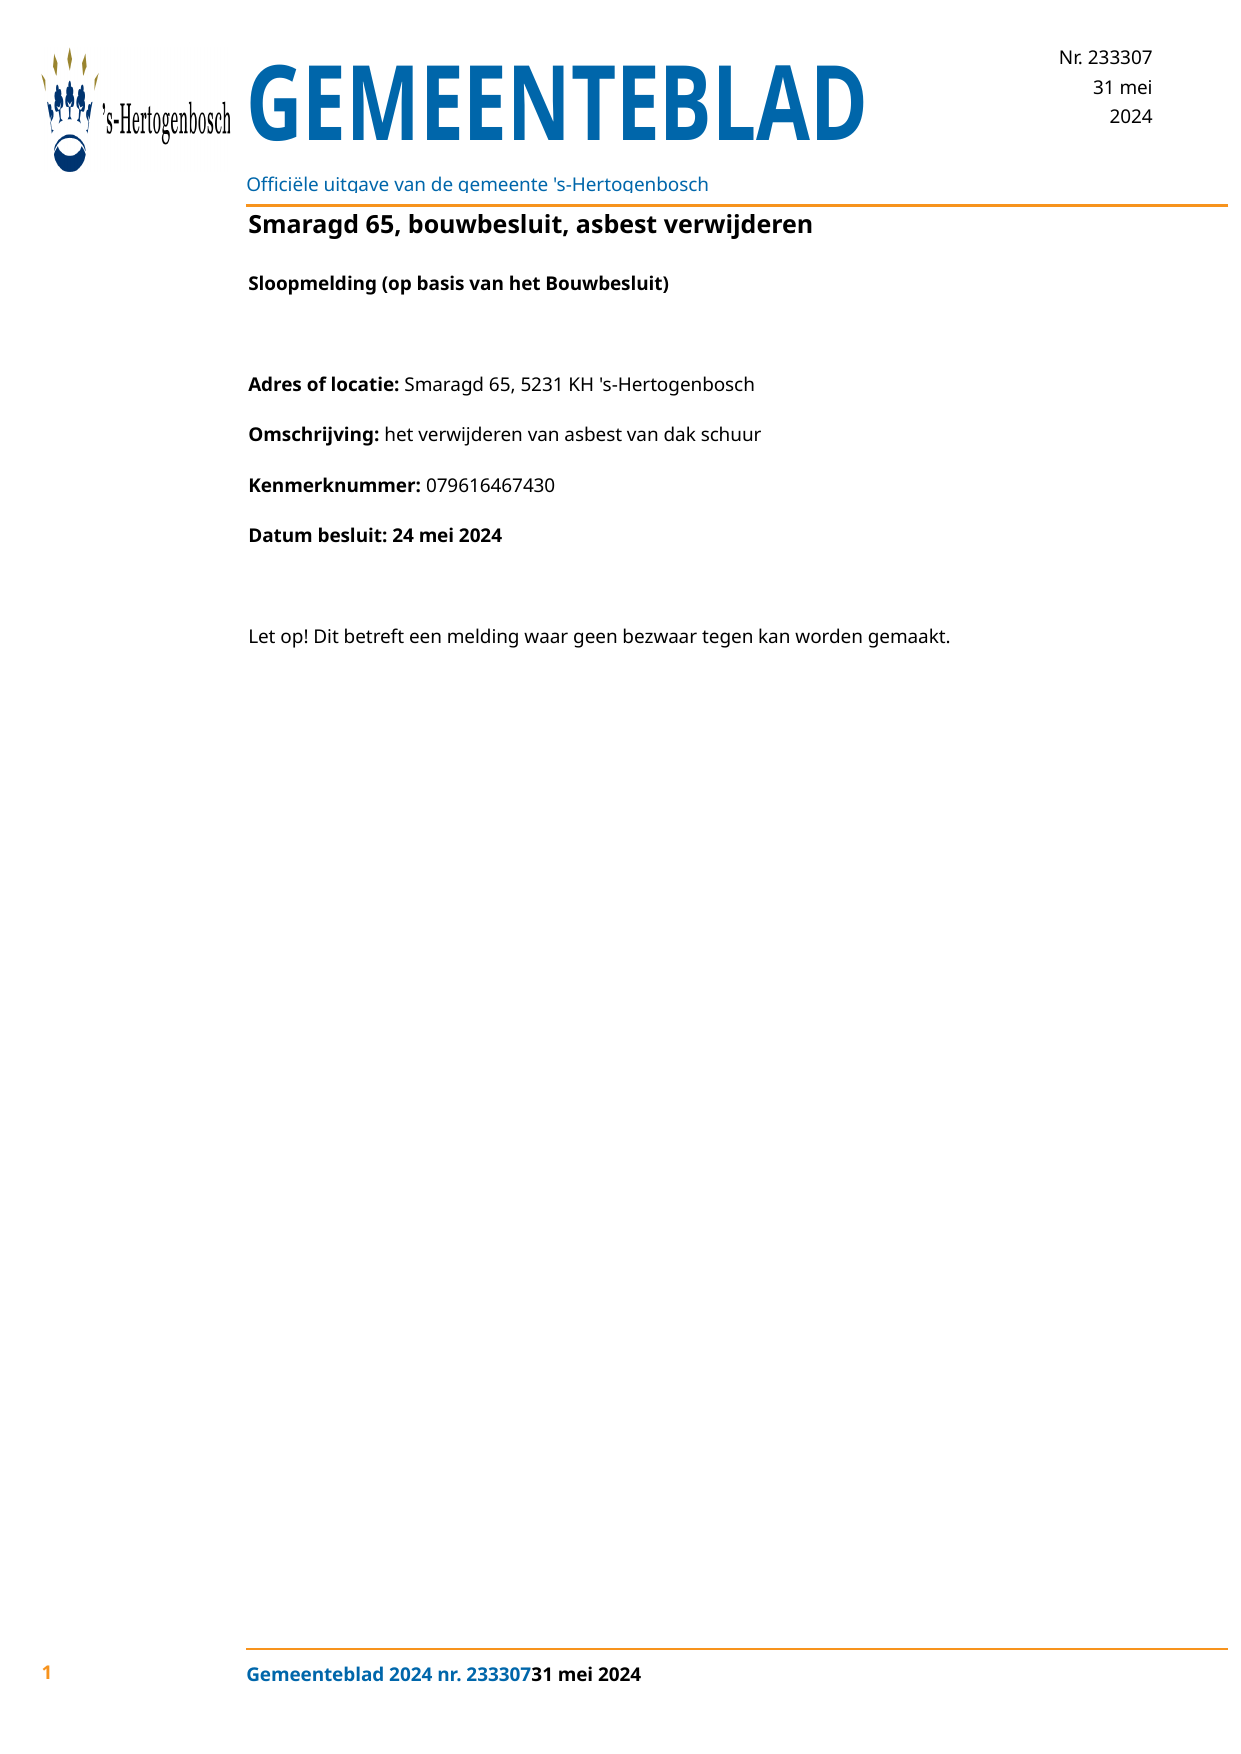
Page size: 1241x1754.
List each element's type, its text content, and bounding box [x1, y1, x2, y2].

text Kenmerknummer: 079616467430 [248, 472, 1152, 498]
text Let op! Dit betreft een melding waar geen bezwaar tegen kan worden gemaakt. [248, 623, 1152, 649]
text Datum besluit: 24 mei 2024 [248, 522, 1152, 548]
text Adres of locatie: Smaragd 65, 5231 KH 's-Hertogenbosch [248, 371, 1152, 397]
picture [41, 47, 231, 172]
text Sloopmelding (op basis van het Bouwbesluit) [248, 270, 1152, 296]
text Smaragd 65, bouwbesluit, asbest verwijderen [248, 207, 1152, 241]
text Omschrijving: het verwijderen van asbest van dak schuur [248, 422, 1152, 447]
